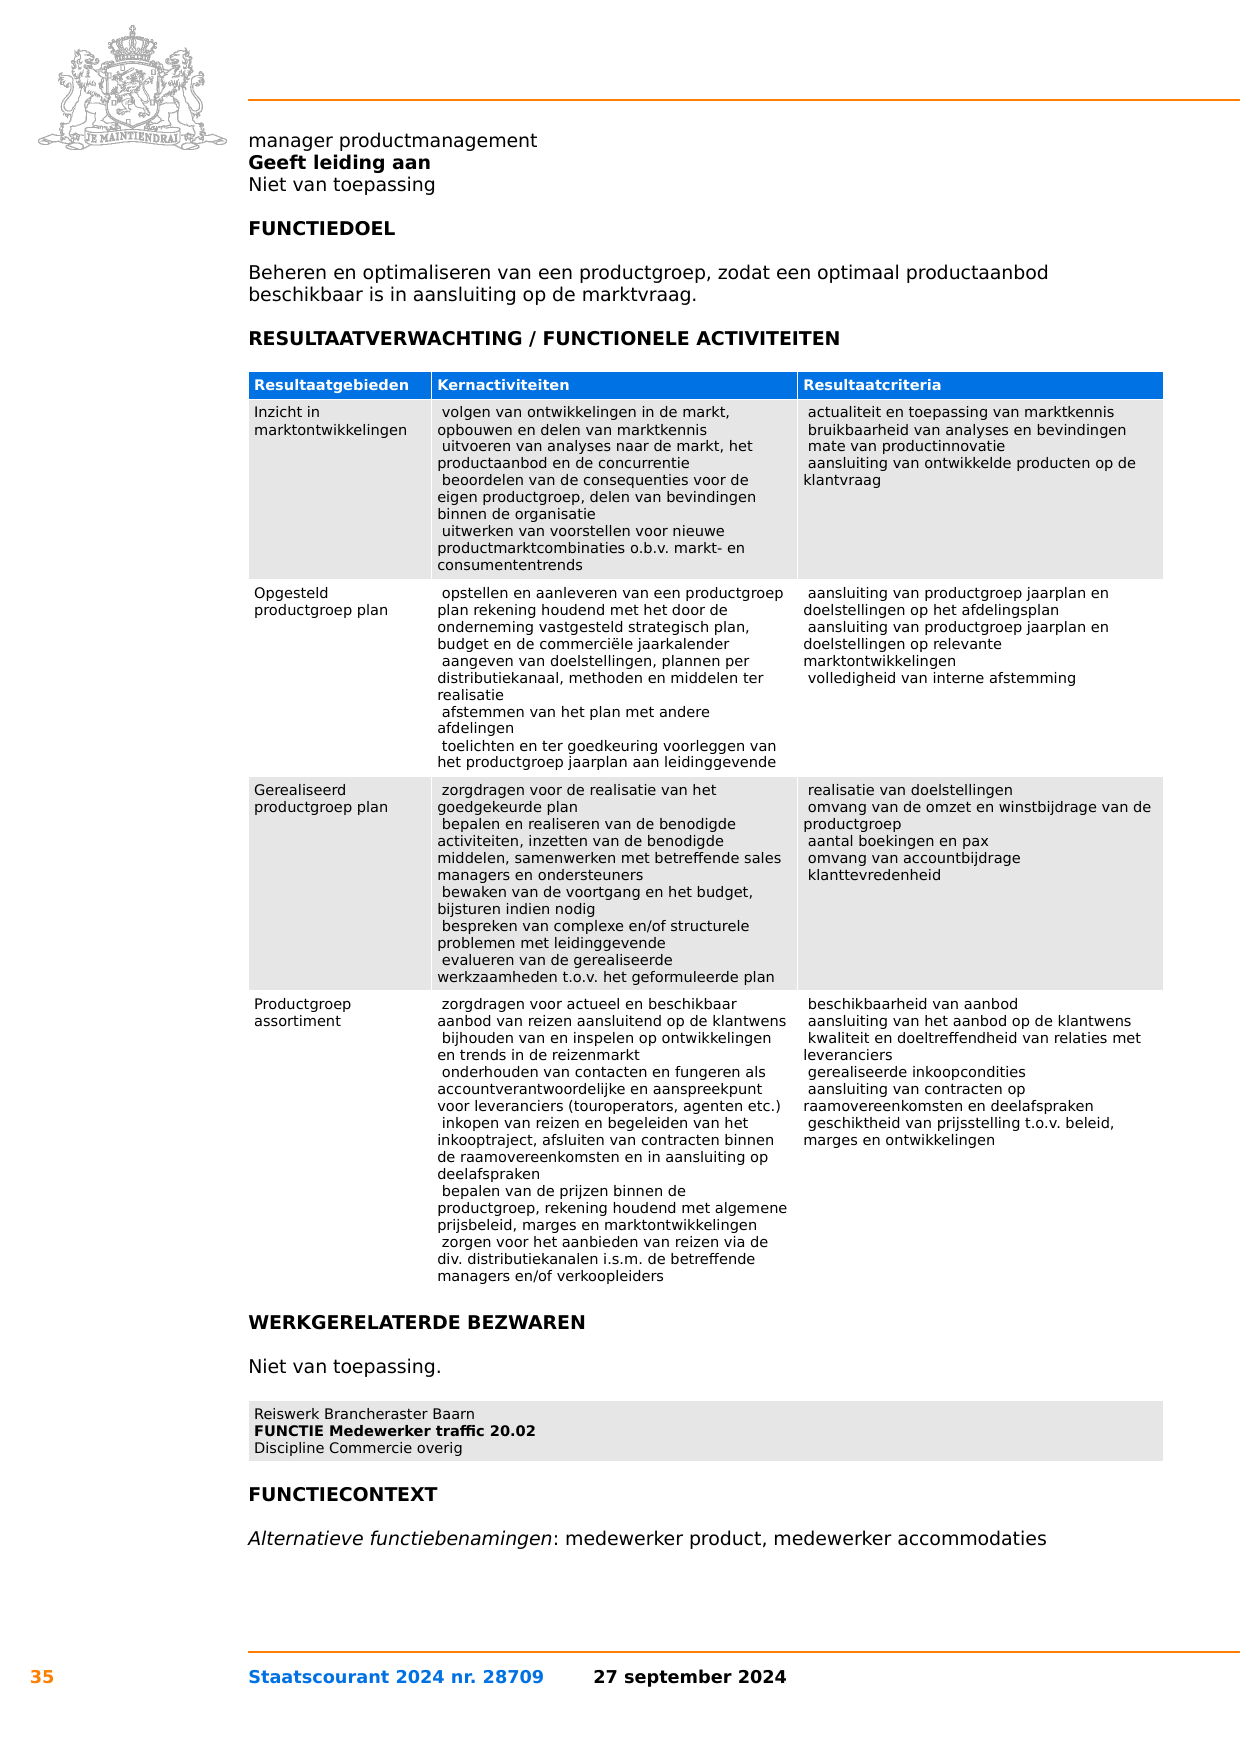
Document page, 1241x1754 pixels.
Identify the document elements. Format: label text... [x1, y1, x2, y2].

text Beheren en optimaliseren van een productgroep, zodat een optimaal productaanbod beschikbaar is in aansluiting op de marktvraag. [248, 262, 1163, 306]
table_cell Inzicht in marktontwikkelingen [249, 400, 431, 579]
table_cell ­ opstellen en aanleveren van een productgroep plan rekening houdend met het door de onderneming vastgesteld strategisch plan, budget en de commerciële jaarkalender ­ aangeven van doelstellingen, plannen per distributiekanaal, methoden en middelen ter realisatie ­ afstemmen van het plan met andere afdelingen ­ toelichten en ter goedkeuring voorleggen van het productgroep jaarplan aan leidinggevende [432, 580, 797, 776]
table_cell ­ zorgdragen voor de realisatie van het goedgekeurde plan ­ bepalen en realiseren van de benodigde activiteiten, inzetten van de benodigde middelen, samenwerken met betreffende sales managers en ondersteuners ­ bewaken van de voortgang en het budget, bijsturen indien nodig ­ bespreken van complexe en/of structurele problemen met leidinggevende ­ evalueren van de gerealiseerde werkzaamheden t.o.v. het geformuleerde plan [432, 777, 797, 990]
table_header Resultaatcriteria [798, 372, 1163, 399]
text Niet van toepassing [248, 174, 1163, 196]
table_cell ­ volgen van ontwikkelingen in de markt, opbouwen en delen van marktkennis ­ uitvoeren van analyses naar de markt, het productaanbod en de concurrentie ­ beoordelen van de consequenties voor de eigen productgroep, delen van bevindingen binnen de organisatie ­ uitwerken van voorstellen voor nieuwe productmarktcombinaties o.b.v. markt- en consumententrends [432, 400, 797, 579]
table_header Reiswerk Brancheraster Baarn FUNCTIE Medewerker traffic 20.02 Discipline Commercie overig [249, 1401, 1163, 1461]
subtitle RESULTAATVERWACHTING / FUNCTIONELE ACTIVITEITEN [248, 327, 1163, 349]
table_cell ­ beschikbaarheid van aanbod ­ aansluiting van het aanbod op de klantwens ­ kwaliteit en doeltreffendheid van relaties met leveranciers ­ gerealiseerde inkoopcondities ­ aansluiting van contracten op raamovereenkomsten en deelafspraken ­ geschiktheid van prijsstelling t.o.v. beleid, marges en ontwikkelingen [798, 991, 1163, 1289]
table_cell ­ realisatie van doelstellingen ­ omvang van de omzet en winstbijdrage van de productgroep ­ aantal boekingen en pax ­ omvang van accountbijdrage ­ klanttevredenheid [798, 777, 1163, 990]
subtitle FUNCTIECONTEXT [248, 1484, 1163, 1506]
subtitle WERKGERELATERDE BEZWAREN [248, 1312, 1163, 1334]
table_cell ­ zorgdragen voor actueel en beschikbaar aanbod van reizen aansluitend op de klantwens ­ bijhouden van en inspelen op ontwikkelingen en trends in de reizenmarkt ­ onderhouden van contacten en fungeren als accountverantwoordelijke en aanspreekpunt voor leveranciers (touroperators, agenten etc.) ­ inkopen van reizen en begeleiden van het inkooptraject, afsluiten van contracten binnen de raamovereenkomsten en in aansluiting op deelafspraken ­ bepalen van de prijzen binnen de productgroep, rekening houdend met algemene prijsbeleid, marges en marktontwikkelingen ­ zorgen voor het aanbieden van reizen via de div. distributiekanalen i.s.m. de betreffende managers en/of verkoopleiders [432, 991, 797, 1289]
table_cell Gerealiseerd productgroep plan [249, 777, 431, 990]
text manager productmanagement [248, 130, 1163, 152]
text Niet van toepassing. [248, 1356, 1163, 1378]
subtitle FUNCTIEDOEL [248, 218, 1163, 240]
picture [38, 25, 227, 150]
text Geeft leiding aan [248, 152, 1163, 174]
table_cell ­ actualiteit en toepassing van marktkennis ­ bruikbaarheid van analyses en bevindingen ­ mate van productinnovatie ­ aansluiting van ontwikkelde producten op de klantvraag [798, 400, 1163, 579]
table_cell Productgroep assortiment [249, 991, 431, 1289]
table_header Resultaatgebieden [249, 372, 431, 399]
table_cell Opgesteld productgroep plan [249, 580, 431, 776]
table_header Kernactiviteiten [432, 372, 797, 399]
table_cell ­ aansluiting van productgroep jaarplan en doelstellingen op het afdelingsplan ­ aansluiting van productgroep jaarplan en doelstellingen op relevante marktontwikkelingen ­ volledigheid van interne afstemming [798, 580, 1163, 776]
text Alternatieve functiebenamingen: medewerker product, medewerker accommodaties [248, 1528, 1163, 1550]
